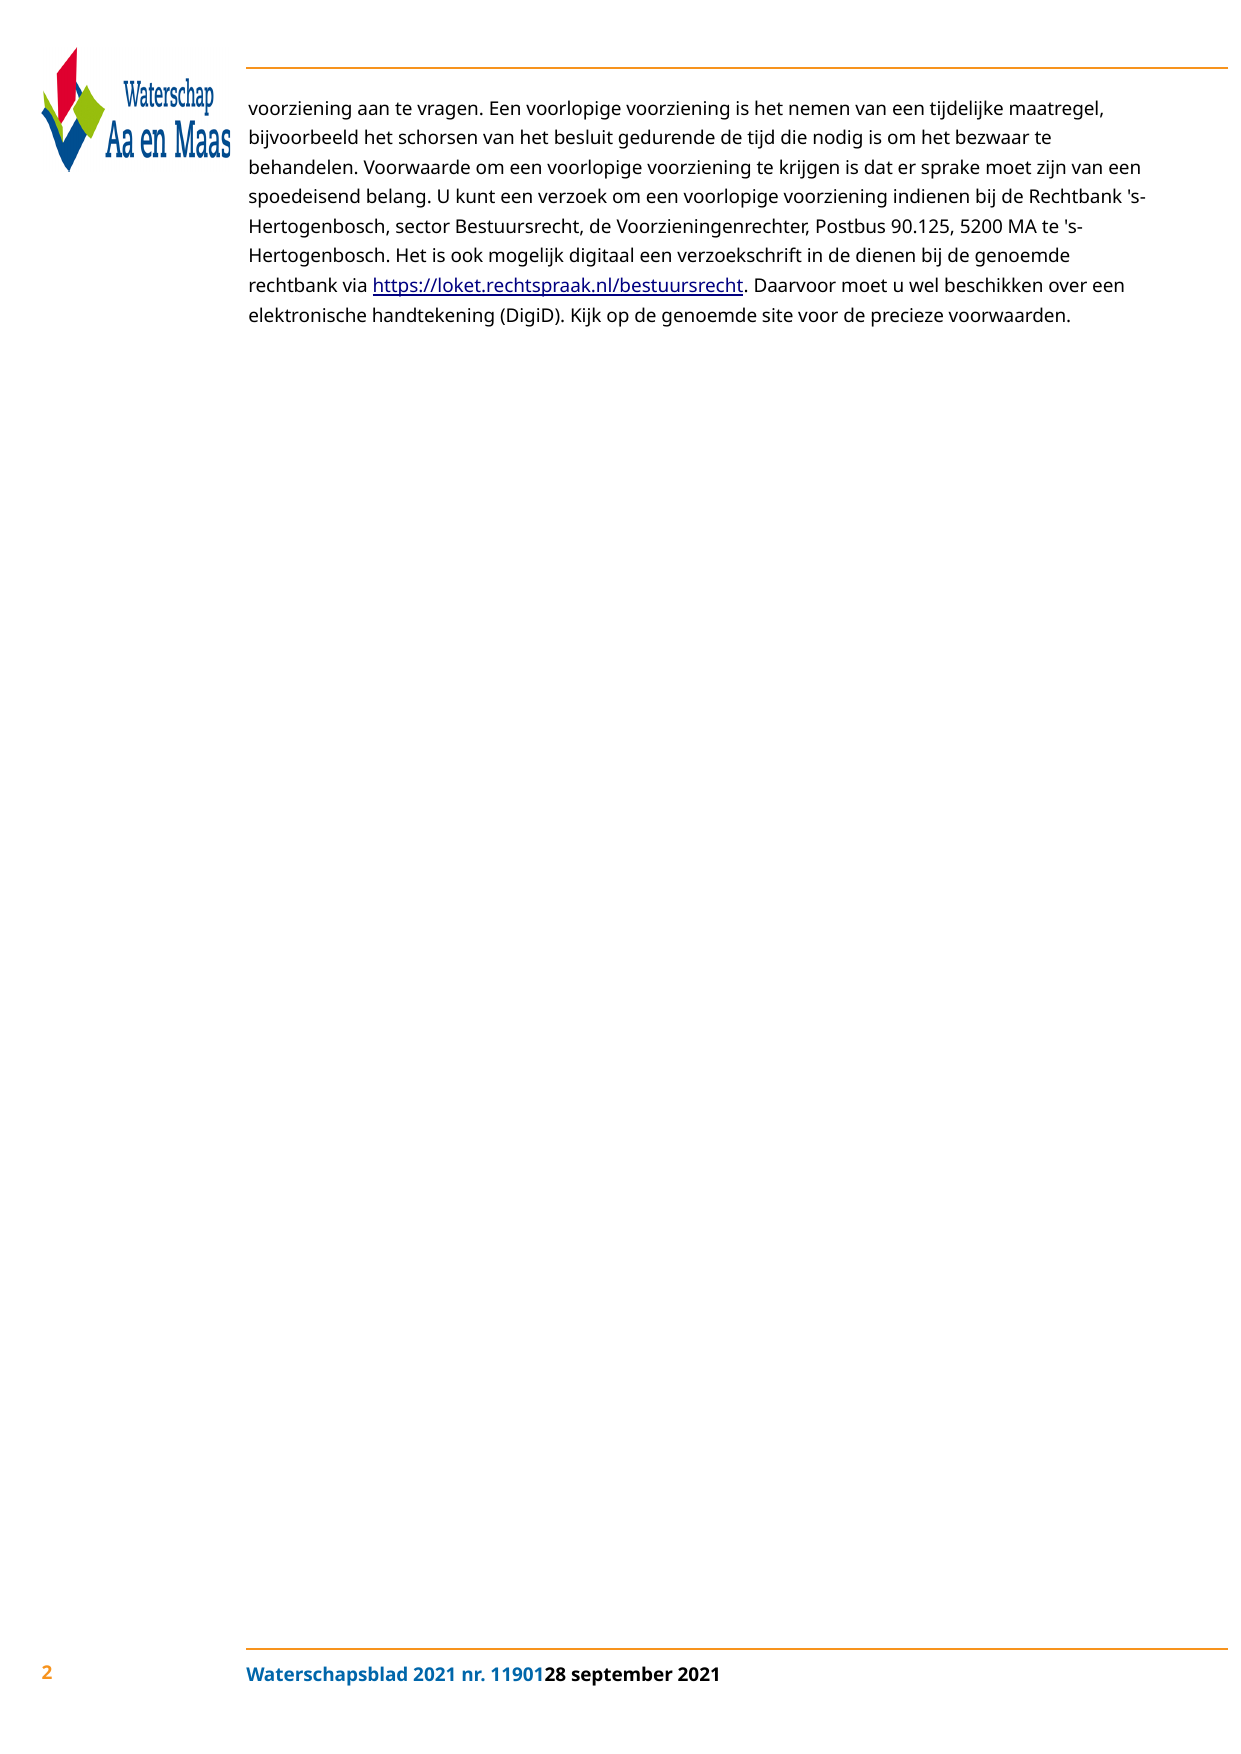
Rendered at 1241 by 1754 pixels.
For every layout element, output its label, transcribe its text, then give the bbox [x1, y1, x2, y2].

picture [41, 47, 231, 172]
text voorziening aan te vragen. Een voorlopige voorziening is het nemen van een tijdelijke maatregel, bijvoorbeeld het schorsen van het besluit gedurende de tijd die nodig is om het bezwaar te behandelen. Voorwaarde om een voorlopige voorziening te krijgen is dat er sprake moet zijn van een spoedeisend belang. U kunt een verzoek om een voorlopige voorziening indienen bij de Rechtbank 's-Hertogenbosch, sector Bestuursrecht, de Voorzieningenrechter, Postbus 90.125, 5200 MA te 's-Hertogenbosch. Het is ook mogelijk digitaal een verzoekschrift in de dienen bij de genoemde rechtbank via https://loket.rechtspraak.nl/bestuursrecht. Daarvoor moet u wel beschikken over een elektronische handtekening (DigiD). Kijk op de genoemde site voor de precieze voorwaarden. [248, 95, 1152, 328]
